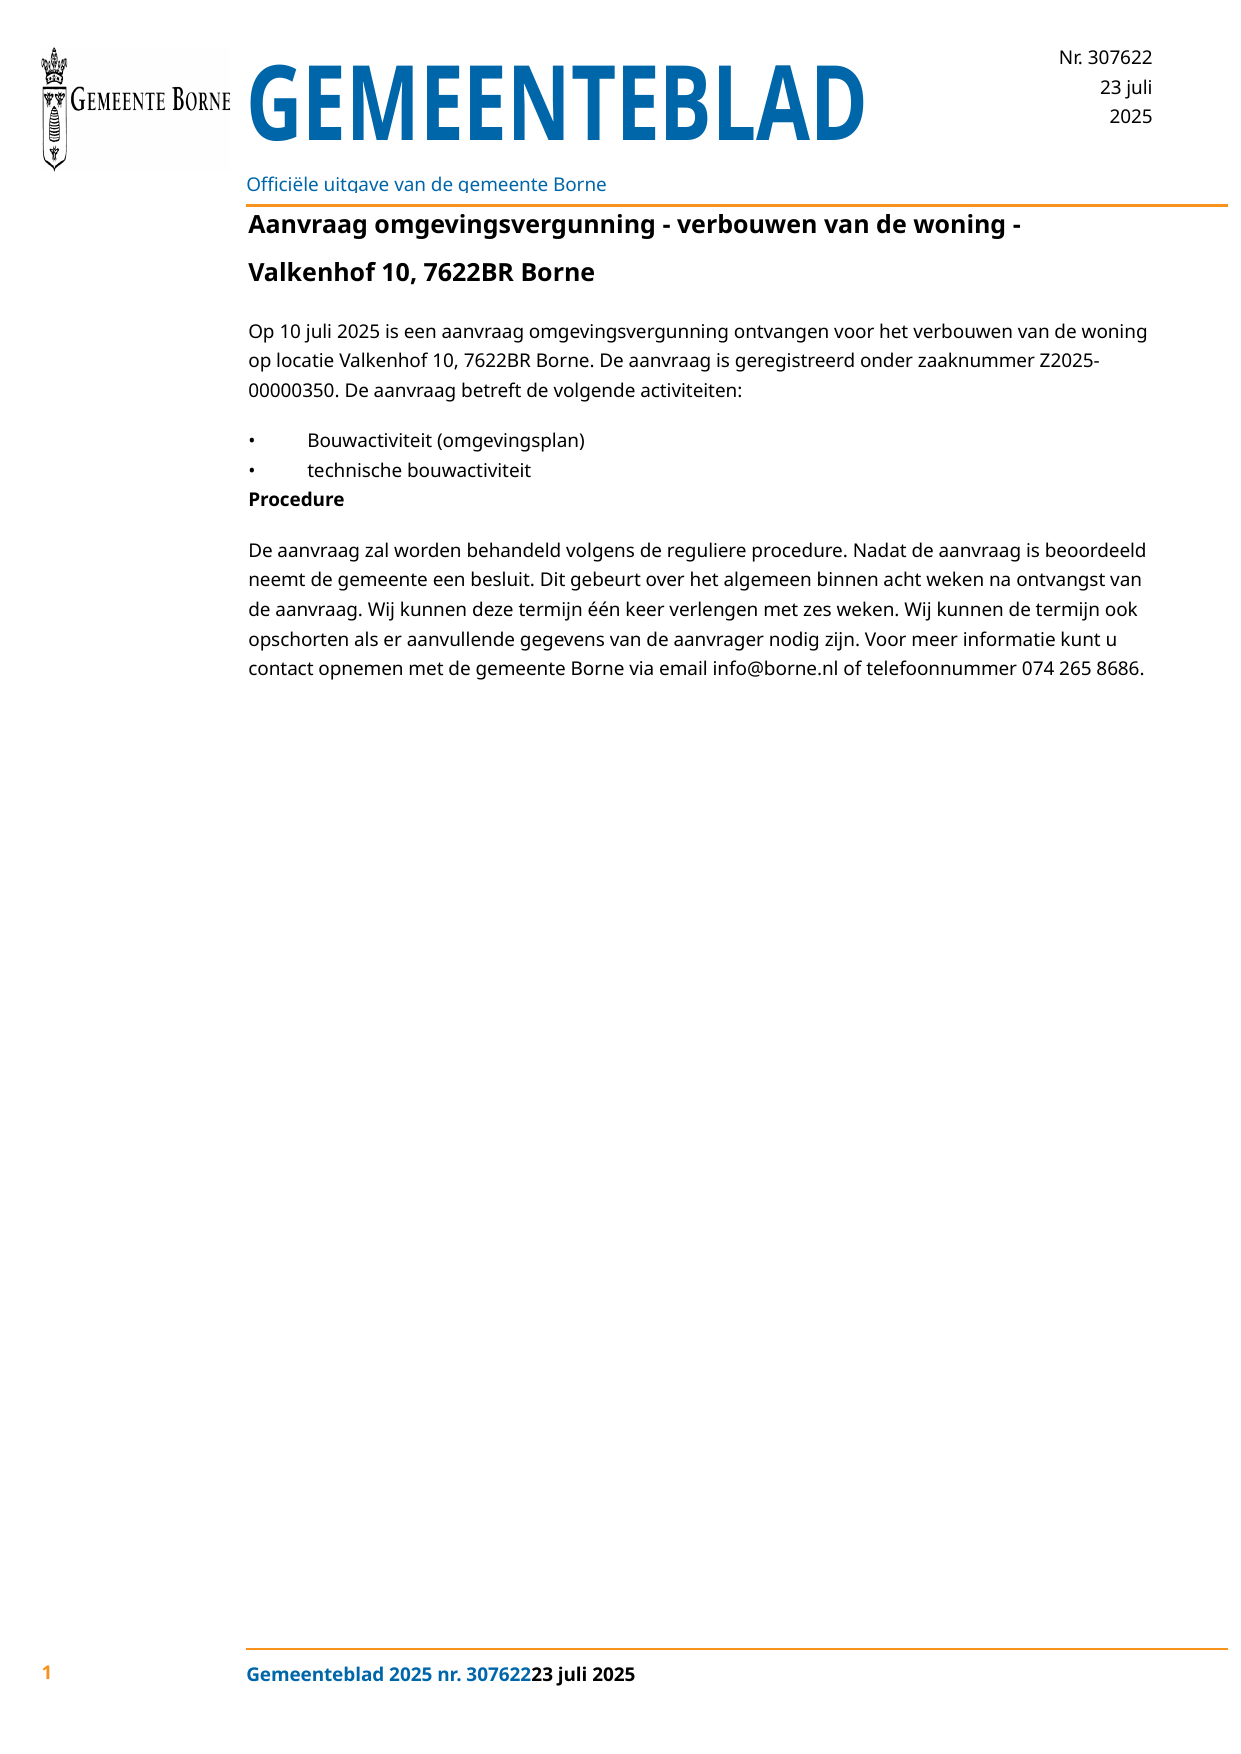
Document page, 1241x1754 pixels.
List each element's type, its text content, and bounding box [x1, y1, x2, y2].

list technische bouwactiviteit [248, 457, 1152, 483]
picture [41, 47, 231, 172]
text Aanvraag omgevingsvergunning - verbouwen van de woning - Valkenhof 10, 7622BR Borne [248, 207, 1152, 288]
text Procedure [248, 487, 1152, 512]
list Bouwactiviteit (omgevingsplan) [248, 427, 1152, 453]
text De aanvraag zal worden behandeld volgens de reguliere procedure. Nadat de aanvraag is beoordeeld neemt de gemeente een besluit. Dit gebeurt over het algemeen binnen acht weken na ontvangst van de aanvraag. Wij kunnen deze termijn één keer verlengen met zes weken. Wij kunnen de termijn ook opschorten als er aanvullende gegevens van de aanvrager nodig zijn. Voor meer informatie kunt u contact opnemen met de gemeente Borne via email info@borne.nl of telefoonnummer 074 265 8686. [248, 537, 1152, 681]
text Op 10 juli 2025 is een aanvraag omgevingsvergunning ontvangen voor het verbouwen van de woning op locatie Valkenhof 10, 7622BR Borne. De aanvraag is geregistreerd onder zaaknummer Z2025-00000350. De aanvraag betreft de volgende activiteiten: [248, 318, 1152, 403]
